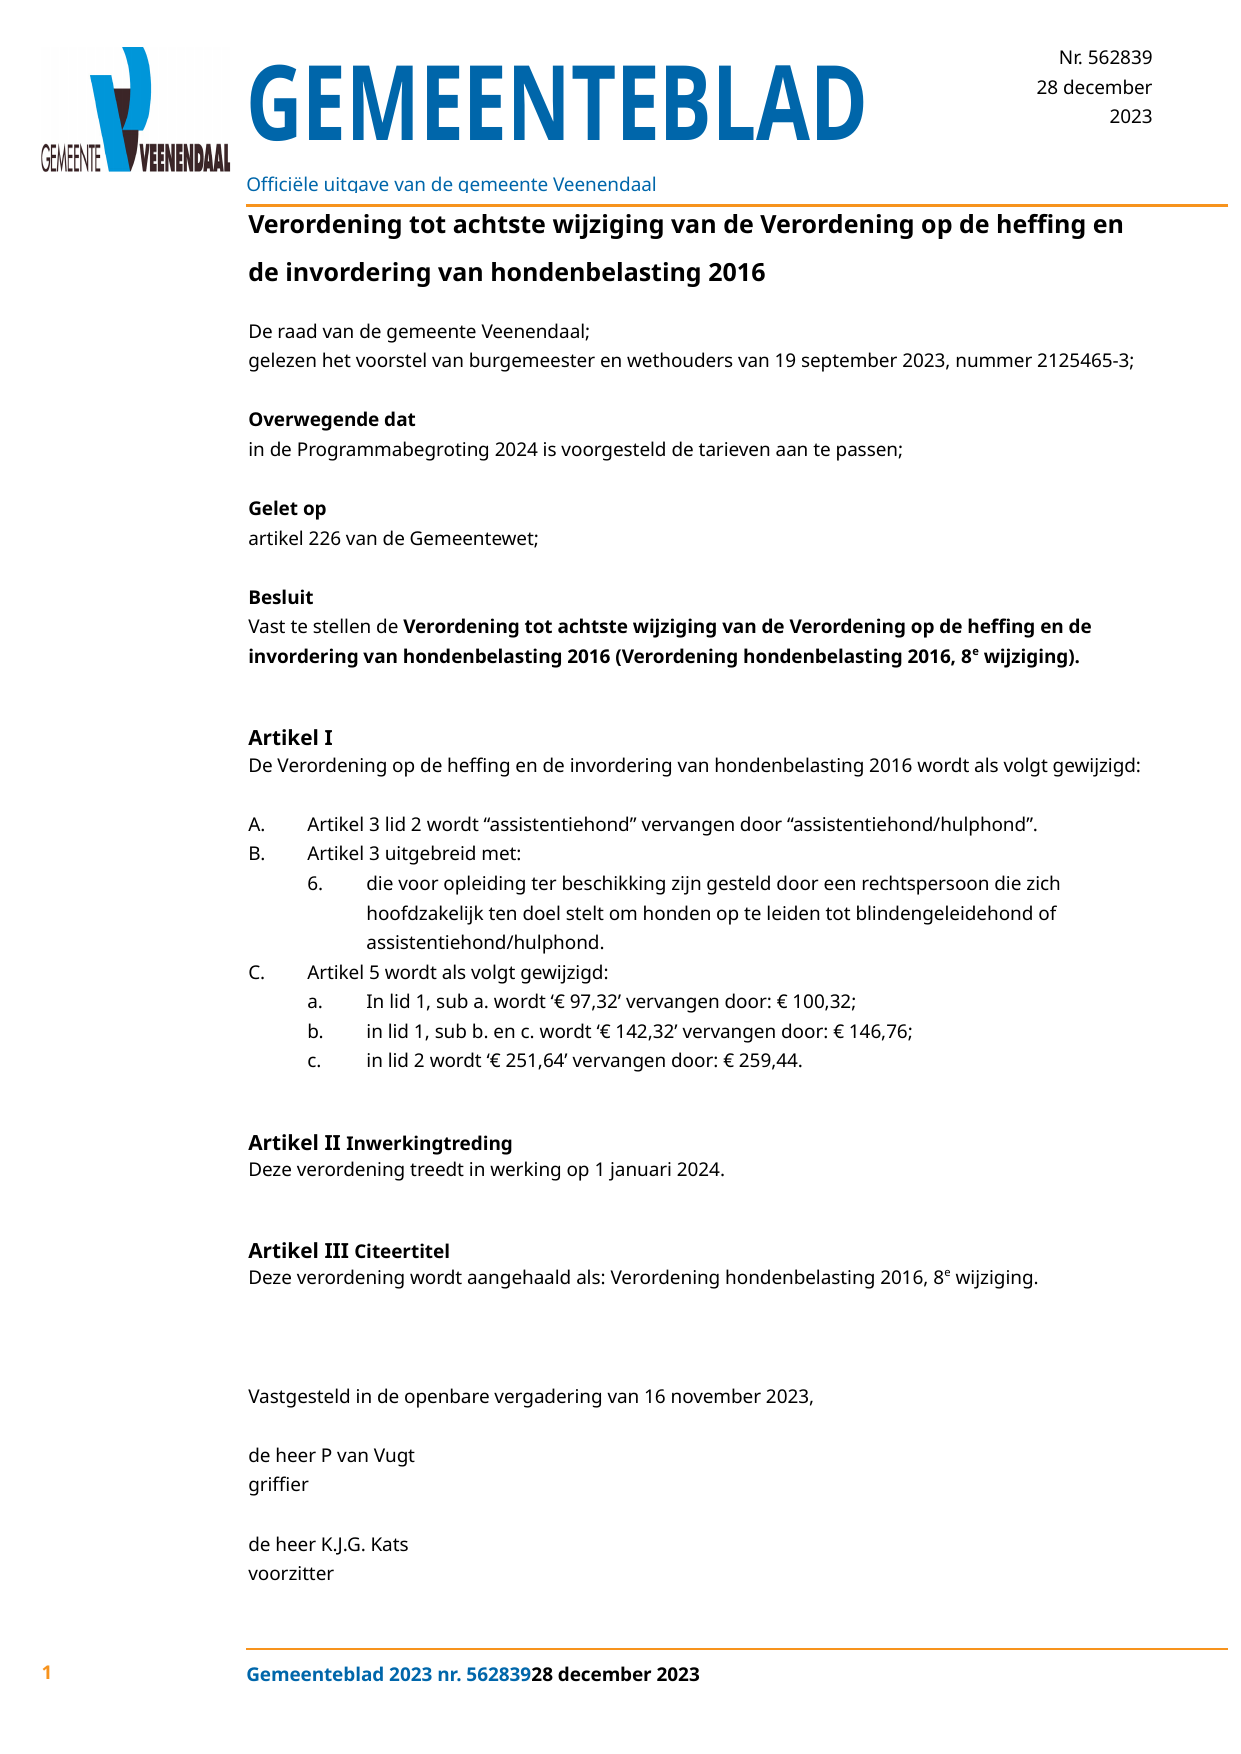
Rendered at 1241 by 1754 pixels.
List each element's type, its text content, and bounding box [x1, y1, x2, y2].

list die voor opleiding ter beschikking zijn gesteld door een rechtspersoon die zich hoofdzakelijk ten doel stelt om honden op te leiden tot blindengeleidehond of assistentiehond/hulphond. [307, 870, 1152, 955]
list in lid 2 wordt ‘€ 251,64’ vervangen door: € 259,44. [307, 1048, 1152, 1073]
text Artikel II Inwerkingtreding [248, 1128, 1152, 1156]
list in lid 1, sub b. en c. wordt ‘€ 142,32’ vervangen door: € 146,76; [307, 1018, 1152, 1044]
text gelezen het voorstel van burgemeester en wethouders van 19 september 2023, nummer 2125465-3; [248, 347, 1152, 373]
text Artikel I [248, 723, 1152, 752]
list Artikel 3 lid 2 wordt “assistentiehond” vervangen door “assistentiehond/hulphond”. [248, 811, 1152, 837]
text griffier [248, 1472, 1152, 1497]
text de heer P van Vugt [248, 1442, 1152, 1468]
text voorzitter [248, 1560, 1152, 1586]
picture [41, 47, 130, 172]
text Verordening tot achtste wijziging van de Verordening op de heffing en de invordering van hondenbelasting 2016 [248, 207, 1152, 288]
text Overwegende dat [248, 407, 1152, 432]
text in de Programmabegroting 2024 is voorgesteld de tarieven aan te passen; [248, 436, 1152, 462]
text Gelet op [248, 495, 1152, 521]
text De Verordening op de heffing en de invordering van hondenbelasting 2016 wordt als volgt gewijzigd: [248, 752, 1152, 777]
picture [123, 47, 231, 172]
list Artikel 5 wordt als volgt gewijzigd: [248, 959, 1152, 984]
text Vastgesteld in de openbare vergadering van 16 november 2023, [248, 1383, 1152, 1408]
text Vast te stellen de Verordening tot achtste wijziging van de Verordening op de heffing en de invordering van hondenbelasting 2016 (Verordening hondenbelasting 2016, 8e wijziging). [248, 614, 1152, 669]
list In lid 1, sub a. wordt ‘€ 97,32’ vervangen door: € 100,32; [307, 988, 1152, 1014]
list Artikel 3 uitgebreid met: [248, 841, 1152, 866]
text Besluit [248, 584, 1152, 610]
text Deze verordening treedt in werking op 1 januari 2024. [248, 1156, 1152, 1182]
text Deze verordening wordt aangehaald als: Verordening hondenbelasting 2016, 8e wijziging. [248, 1264, 1152, 1290]
text Artikel III Citeertitel [248, 1236, 1152, 1264]
text De raad van de gemeente Veenendaal; [248, 318, 1152, 344]
text artikel 226 van de Gemeentewet; [248, 525, 1152, 551]
text de heer K.J.G. Kats [248, 1531, 1152, 1556]
